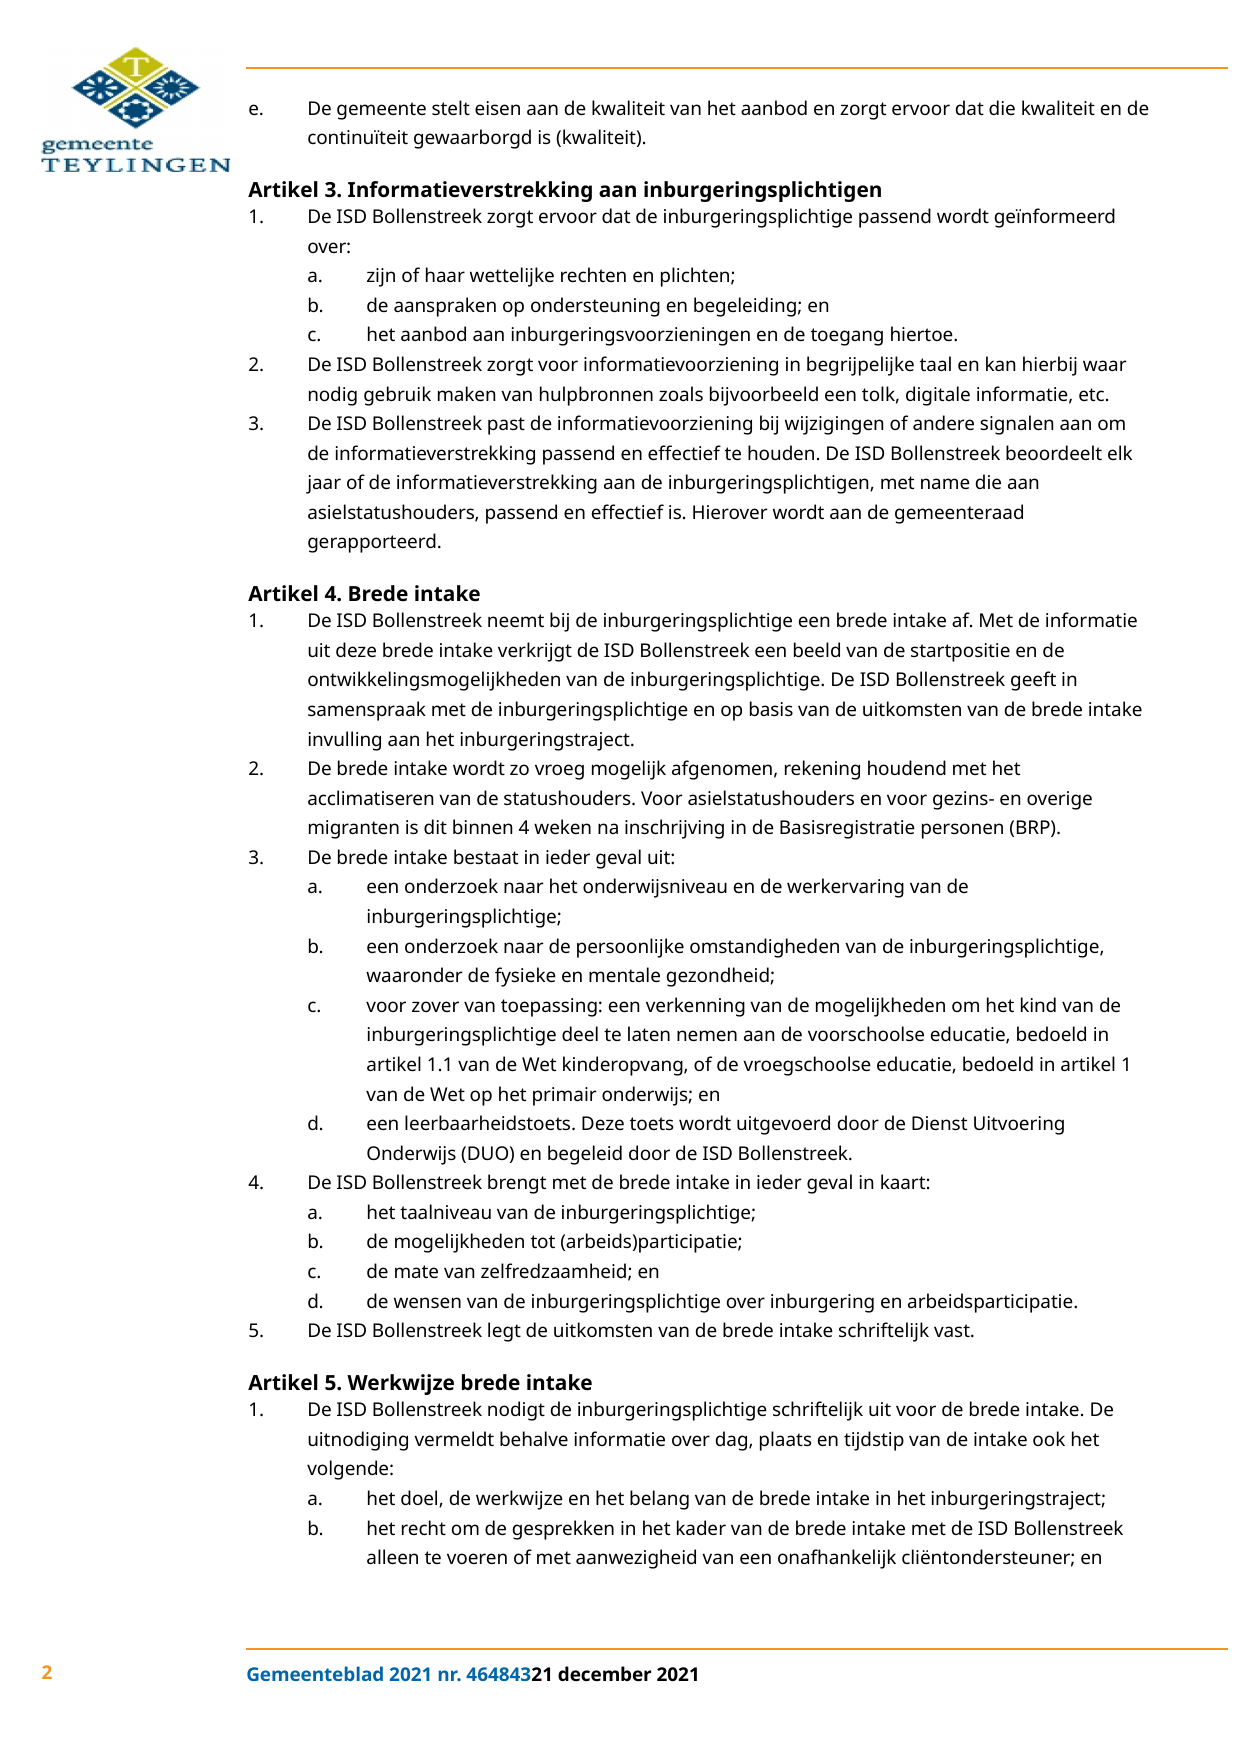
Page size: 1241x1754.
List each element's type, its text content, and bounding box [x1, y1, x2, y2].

picture [41, 47, 231, 172]
list De gemeente stelt eisen aan de kwaliteit van het aanbod en zorgt ervoor dat die kwaliteit en de continuïteit gewaarborgd is (kwaliteit). [248, 95, 1152, 150]
list De brede intake bestaat in ieder geval uit: [248, 844, 1152, 870]
list het doel, de werkwijze en het belang van de brede intake in het inburgeringstraject; [307, 1485, 1152, 1511]
list de mogelijkheden tot (arbeids)participatie; [307, 1229, 1152, 1254]
list het recht om de gesprekken in het kader van de brede intake met de ISD Bollenstreek alleen te voeren of met aanwezigheid van een onafhankelijk cliëntondersteuner; en [307, 1515, 1152, 1570]
list De ISD Bollenstreek neemt bij de inburgeringsplichtige een brede intake af. Met de informatie uit deze brede intake verkrijgt de ISD Bollenstreek een beeld van de startpositie en de ontwikkelingsmogelijkheden van de inburgeringsplichtige. De ISD Bollenstreek geeft in samenspraak met de inburgeringsplichtige en op basis van de uitkomsten van de brede intake invulling aan het inburgeringstraject. [248, 607, 1152, 752]
text Artikel 4. Brede intake [248, 579, 1152, 607]
text Artikel 3. Informatieverstrekking aan inburgeringsplichtigen [248, 175, 1152, 203]
list de aanspraken op ondersteuning en begeleiding; en [307, 292, 1152, 318]
list De ISD Bollenstreek zorgt voor informatievoorziening in begrijpelijke taal en kan hierbij waar nodig gebruik maken van hulpbronnen zoals bijvoorbeeld een tolk, digitale informatie, etc. [248, 351, 1152, 406]
text Artikel 5. Werkwijze brede intake [248, 1368, 1152, 1396]
list de mate van zelfredzaamheid; en [307, 1258, 1152, 1284]
list zijn of haar wettelijke rechten en plichten; [307, 262, 1152, 288]
list De ISD Bollenstreek nodigt de inburgeringsplichtige schriftelijk uit voor de brede intake. De uitnodiging vermeldt behalve informatie over dag, plaats en tijdstip van de intake ook het volgende: [248, 1396, 1152, 1481]
list een onderzoek naar de persoonlijke omstandigheden van de inburgeringsplichtige, waaronder de fysieke en mentale gezondheid; [307, 933, 1152, 988]
list de wensen van de inburgeringsplichtige over inburgering en arbeidsparticipatie. [307, 1288, 1152, 1314]
list het aanbod aan inburgeringsvoorzieningen en de toegang hiertoe. [307, 322, 1152, 347]
list een leerbaarheidstoets. Deze toets wordt uitgevoerd door de Dienst Uitvoering Onderwijs (DUO) en begeleid door de ISD Bollenstreek. [307, 1110, 1152, 1166]
list De ISD Bollenstreek legt de uitkomsten van de brede intake schriftelijk vast. [248, 1317, 1152, 1343]
list De ISD Bollenstreek zorgt ervoor dat de inburgeringsplichtige passend wordt geïnformeerd over: [248, 203, 1152, 258]
list het taalniveau van de inburgeringsplichtige; [307, 1199, 1152, 1225]
list De ISD Bollenstreek past de informatievoorziening bij wijzigingen of andere signalen aan om de informatieverstrekking passend en effectief te houden. De ISD Bollenstreek beoordeelt elk jaar of de informatieverstrekking aan de inburgeringsplichtigen, met name die aan asielstatushouders, passend en effectief is. Hierover wordt aan de gemeenteraad gerapporteerd. [248, 410, 1152, 554]
list een onderzoek naar het onderwijsniveau en de werkervaring van de inburgeringsplichtige; [307, 874, 1152, 929]
list De brede intake wordt zo vroeg mogelijk afgenomen, rekening houdend met het acclimatiseren van de statushouders. Voor asielstatushouders en voor gezins- en overige migranten is dit binnen 4 weken na inschrijving in de Basisregistratie personen (BRP). [248, 755, 1152, 840]
list voor zover van toepassing: een verkenning van de mogelijkheden om het kind van de inburgeringsplichtige deel te laten nemen aan de voorschoolse educatie, bedoeld in artikel 1.1 van de Wet kinderopvang, of de vroegschoolse educatie, bedoeld in artikel 1 van de Wet op het primair onderwijs; en [307, 992, 1152, 1107]
list De ISD Bollenstreek brengt met de brede intake in ieder geval in kaart: [248, 1169, 1152, 1195]
